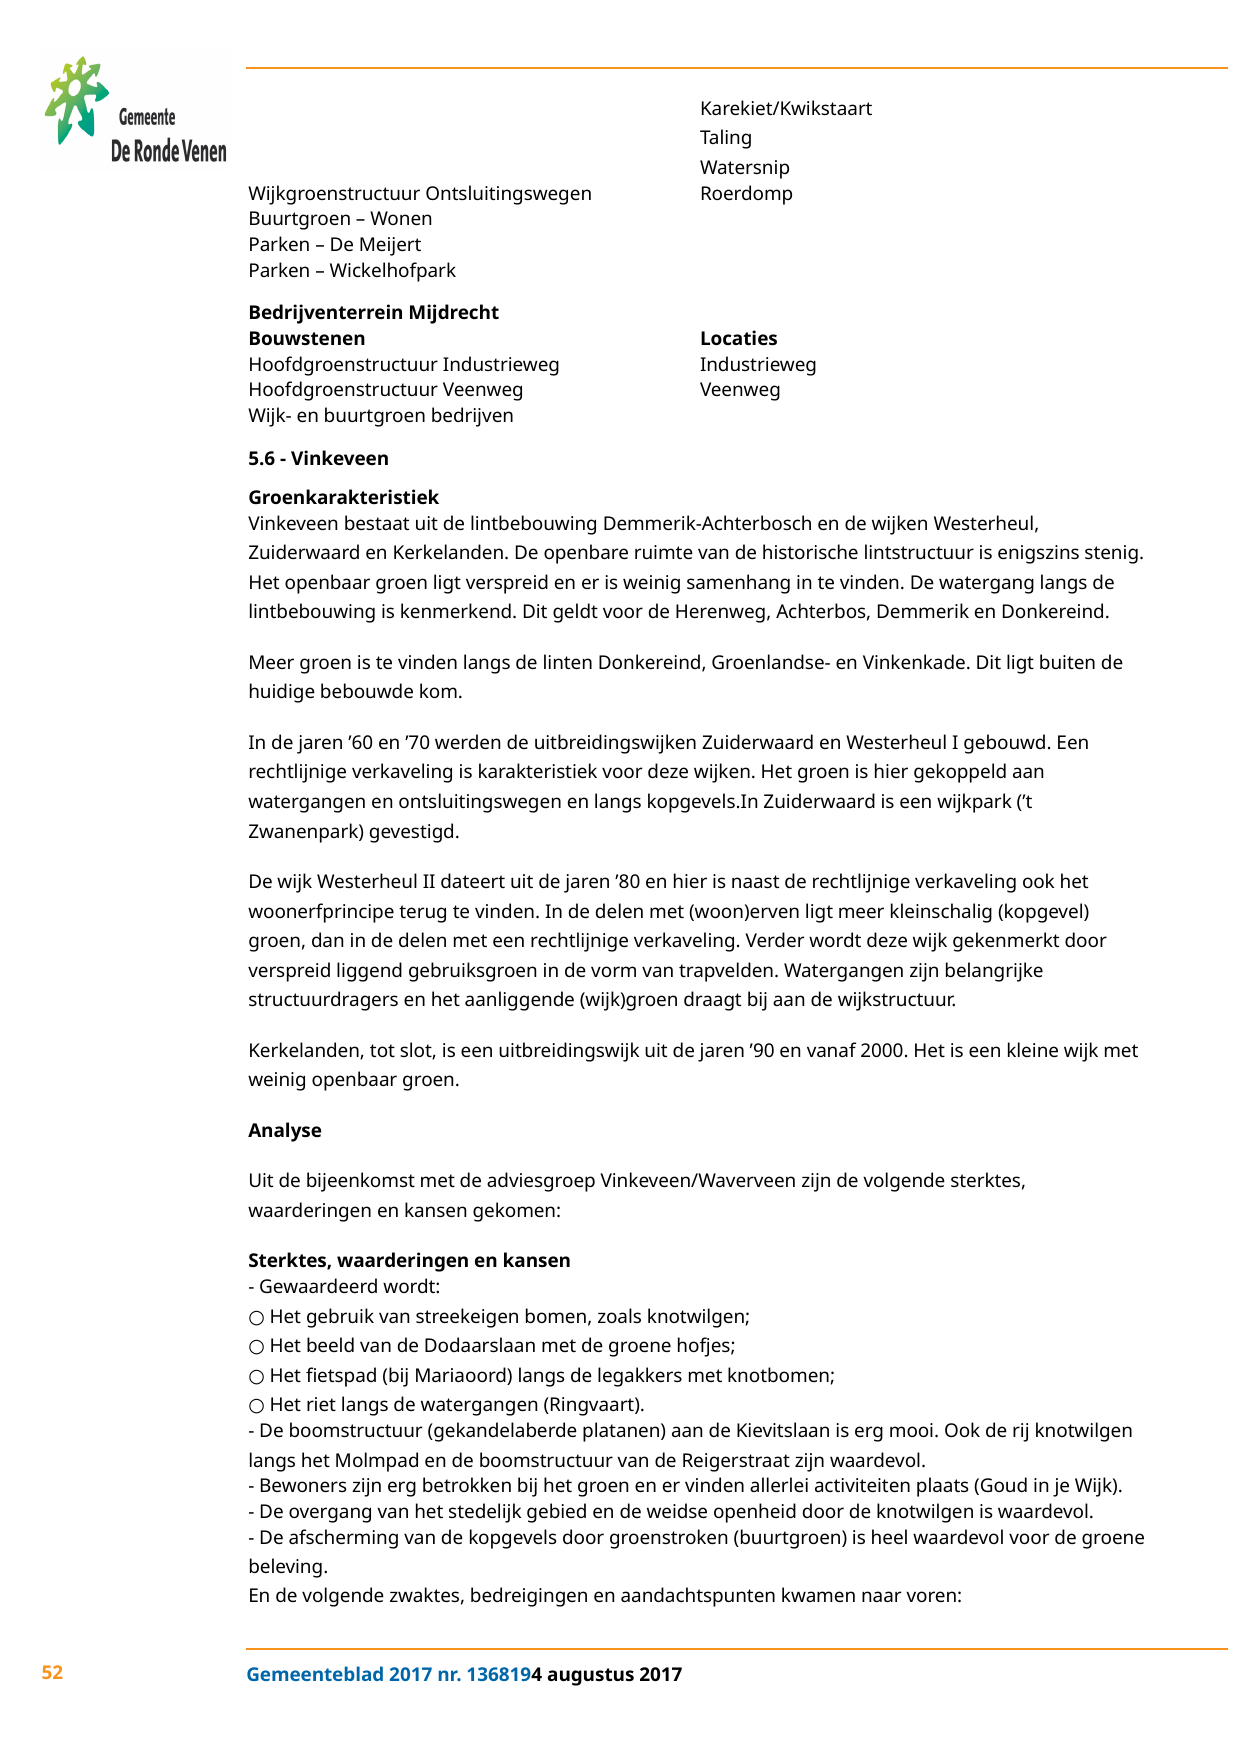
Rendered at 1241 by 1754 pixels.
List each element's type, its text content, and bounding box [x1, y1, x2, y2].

table_cell Roerdomp [700, 180, 1152, 205]
table_cell - De afscherming van de kopgevels door groenstroken (buurtgroen) is heel waardevol voor de groene beleving. [248, 1524, 1152, 1579]
table_cell Parken – De Meijert [248, 231, 700, 257]
table_cell [248, 95, 700, 180]
text En de volgende zwaktes, bedreigingen en aandachtspunten kwamen naar voren: [248, 1583, 1152, 1608]
table_cell - Bewoners zijn erg betrokken bij het groen en er vinden allerlei activiteiten plaats (Goud in je Wijk). [248, 1473, 1152, 1498]
table_cell Wijk- en buurtgroen bedrijven [248, 403, 700, 428]
text Kerkelanden, tot slot, is een uitbreidingswijk uit de jaren ’90 en vanaf 2000. Het is een kleine wijk met weinig openbaar groen. [248, 1037, 1152, 1092]
table_cell [700, 231, 1152, 257]
table_cell [700, 205, 1152, 231]
table_cell - De overgang van het stedelijk gebied en de weidse openheid door de knotwilgen is waardevol. [248, 1498, 1152, 1524]
table_header Sterktes, waarderingen en kansen [248, 1248, 1152, 1273]
text Meer groen is te vinden langs de linten Donkereind, Groenlandse- en Vinkenkade. Dit ligt buiten de huidige bebouwde kom. [248, 649, 1152, 704]
text Bedrijventerrein Mijdrecht [248, 299, 1152, 325]
text In de jaren ’60 en ’70 werden de uitbreidingswijken Zuiderwaard en Westerheul I gebouwd. Een rechtlijnige verkaveling is karakteristiek voor deze wijken. Het groen is hier gekoppeld aan watergangen en ontsluitingswegen en langs kopgevels.In Zuiderwaard is een wijkpark (’t Zwanenpark) gevestigd. [248, 729, 1152, 843]
table_cell Karekiet/Kwikstaart Taling Watersnip [700, 95, 1152, 180]
text Groenkarakteristiek [248, 484, 1152, 510]
table_cell - Gewaardeerd wordt: ○ Het gebruik van streekeigen bomen, zoals knotwilgen; ○ Het beeld van de Dodaarslaan met de groene hofjes; ○ Het fietspad (bij Mariaoord) langs de legakkers met knotbomen; ○ Het riet langs de watergangen (Ringvaart). [248, 1273, 1152, 1417]
table_cell Hoofdgroenstructuur Industrieweg [248, 351, 700, 377]
table_cell Parken – Wickelhofpark [248, 257, 700, 283]
table_cell Buurtgroen – Wonen [248, 205, 700, 231]
table_cell Wijkgroenstructuur Ontsluitingswegen [248, 180, 700, 205]
text Vinkeveen bestaat uit de lintbebouwing Demmerik-Achterbosch en de wijken Westerheul, Zuiderwaard en Kerkelanden. De openbare ruimte van de historische lintstructuur is enigszins stenig. Het openbaar groen ligt verspreid en er is weinig samenhang in te vinden. De watergang langs de lintbebouwing is kenmerkend. Dit geldt voor de Herenweg, Achterbos, Demmerik en Donkereind. [248, 510, 1152, 624]
text Uit de bijeenkomst met de adviesgroep Vinkeveen/Waverveen zijn de volgende sterktes, waarderingen en kansen gekomen: [248, 1167, 1152, 1223]
table_header Bouwstenen [248, 325, 700, 351]
table_cell [700, 257, 1152, 283]
table_cell Industrieweg [700, 351, 1152, 377]
table_cell Veenweg [700, 377, 1152, 402]
table_cell [700, 403, 1152, 428]
table_header Locaties [700, 325, 1152, 351]
table_cell Hoofdgroenstructuur Veenweg [248, 377, 700, 402]
text Analyse [248, 1117, 1152, 1143]
text 5.6 - Vinkeveen [248, 445, 1152, 471]
table_cell - De boomstructuur (gekandelaberde platanen) aan de Kievitslaan is erg mooi. Ook de rij knotwilgen langs het Molmpad en de boomstructuur van de Reigerstraat zijn waardevol. [248, 1417, 1152, 1473]
picture [41, 47, 231, 172]
text De wijk Westerheul II dateert uit de jaren ’80 en hier is naast de rechtlijnige verkaveling ook het woonerfprincipe terug te vinden. In de delen met (woon)erven ligt meer kleinschalig (kopgevel) groen, dan in de delen met een rechtlijnige verkaveling. Verder wordt deze wijk gekenmerkt door verspreid liggend gebruiksgroen in de vorm van trapvelden. Watergangen zijn belangrijke structuurdragers en het aanliggende (wijk)groen draagt bij aan de wijkstructuur. [248, 868, 1152, 1012]
